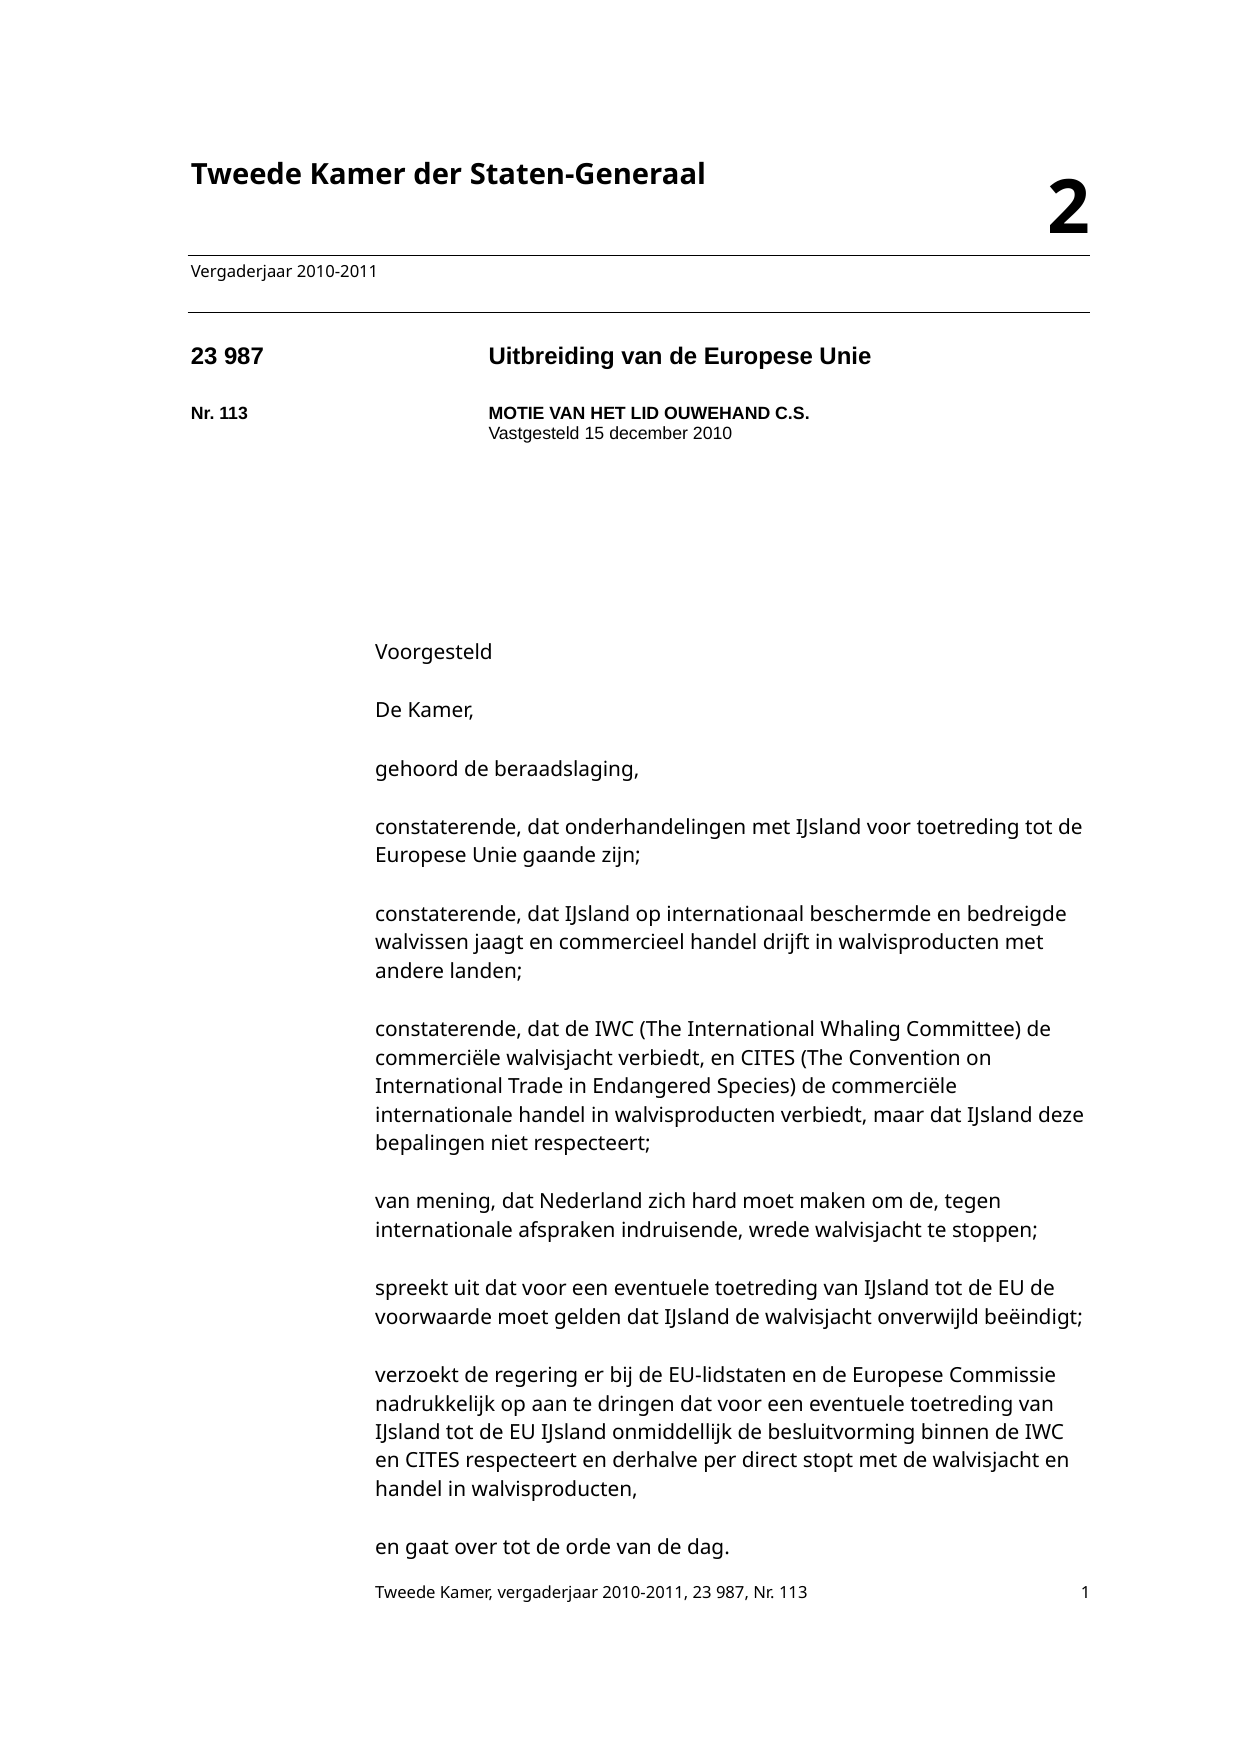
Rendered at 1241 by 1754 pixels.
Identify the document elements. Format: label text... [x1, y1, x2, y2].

text verzoekt de regering er bij de EU-lidstaten en de Europese Commissie nadrukkelijk op aan te dringen dat voor een eventuele toetreding van IJsland tot de EU IJsland onmiddellijk de besluitvorming binnen de IWC en CITES respecteert en derhalve per direct stopt met de walvisjacht en handel in walvisproducten, [375, 1360, 1090, 1502]
text gehoord de beraadslaging, [375, 754, 1090, 782]
text van mening, dat Nederland zich hard moet maken om de, tegen internationale afspraken indruisende, wrede walvisjacht te stoppen; [375, 1187, 1090, 1243]
text constaterende, dat onderhandelingen met IJsland voor toetreding tot de Europese Unie gaande zijn; [375, 812, 1090, 869]
text Voorgesteld [375, 637, 1090, 665]
text constaterende, dat IJsland op internationaal beschermde en bedreigde walvissen jaagt en commercieel handel drijft in walvisproducten met andere landen; [375, 899, 1090, 984]
table_cell [188, 313, 485, 339]
table_cell MOTIE VAN HET LID OUWEHAND C.S. Vastgesteld 15 december 2010 [485, 399, 1090, 518]
text spreekt uit dat voor een eventuele toetreding van IJsland tot de EU de voorwaarde moet gelden dat IJsland de walvisjacht onverwijld beëindigt; [375, 1273, 1090, 1330]
table_cell Uitbreiding van de Europese Unie [485, 339, 1090, 399]
text De Kamer, [375, 695, 1090, 724]
table_cell 23 987 [188, 339, 485, 399]
table_cell [485, 313, 1090, 339]
text constaterende, dat de IWC (The International Whaling Committee) de commerciële walvisjacht verbiedt, en CITES (The Convention on International Trade in Endangered Species) de commerciële internationale handel in walvisproducten verbiedt, maar dat IJsland deze bepalingen niet respecteert; [375, 1014, 1090, 1157]
table_cell Nr. 113 [188, 399, 485, 518]
table_cell Vergaderjaar 2010-2011 [188, 256, 485, 312]
table_header Tweede Kamer der Staten-Generaal [188, 150, 909, 255]
table_header 2 [910, 150, 1090, 255]
text en gaat over tot de orde van de dag. [375, 1532, 1090, 1561]
table_cell [485, 256, 1090, 312]
